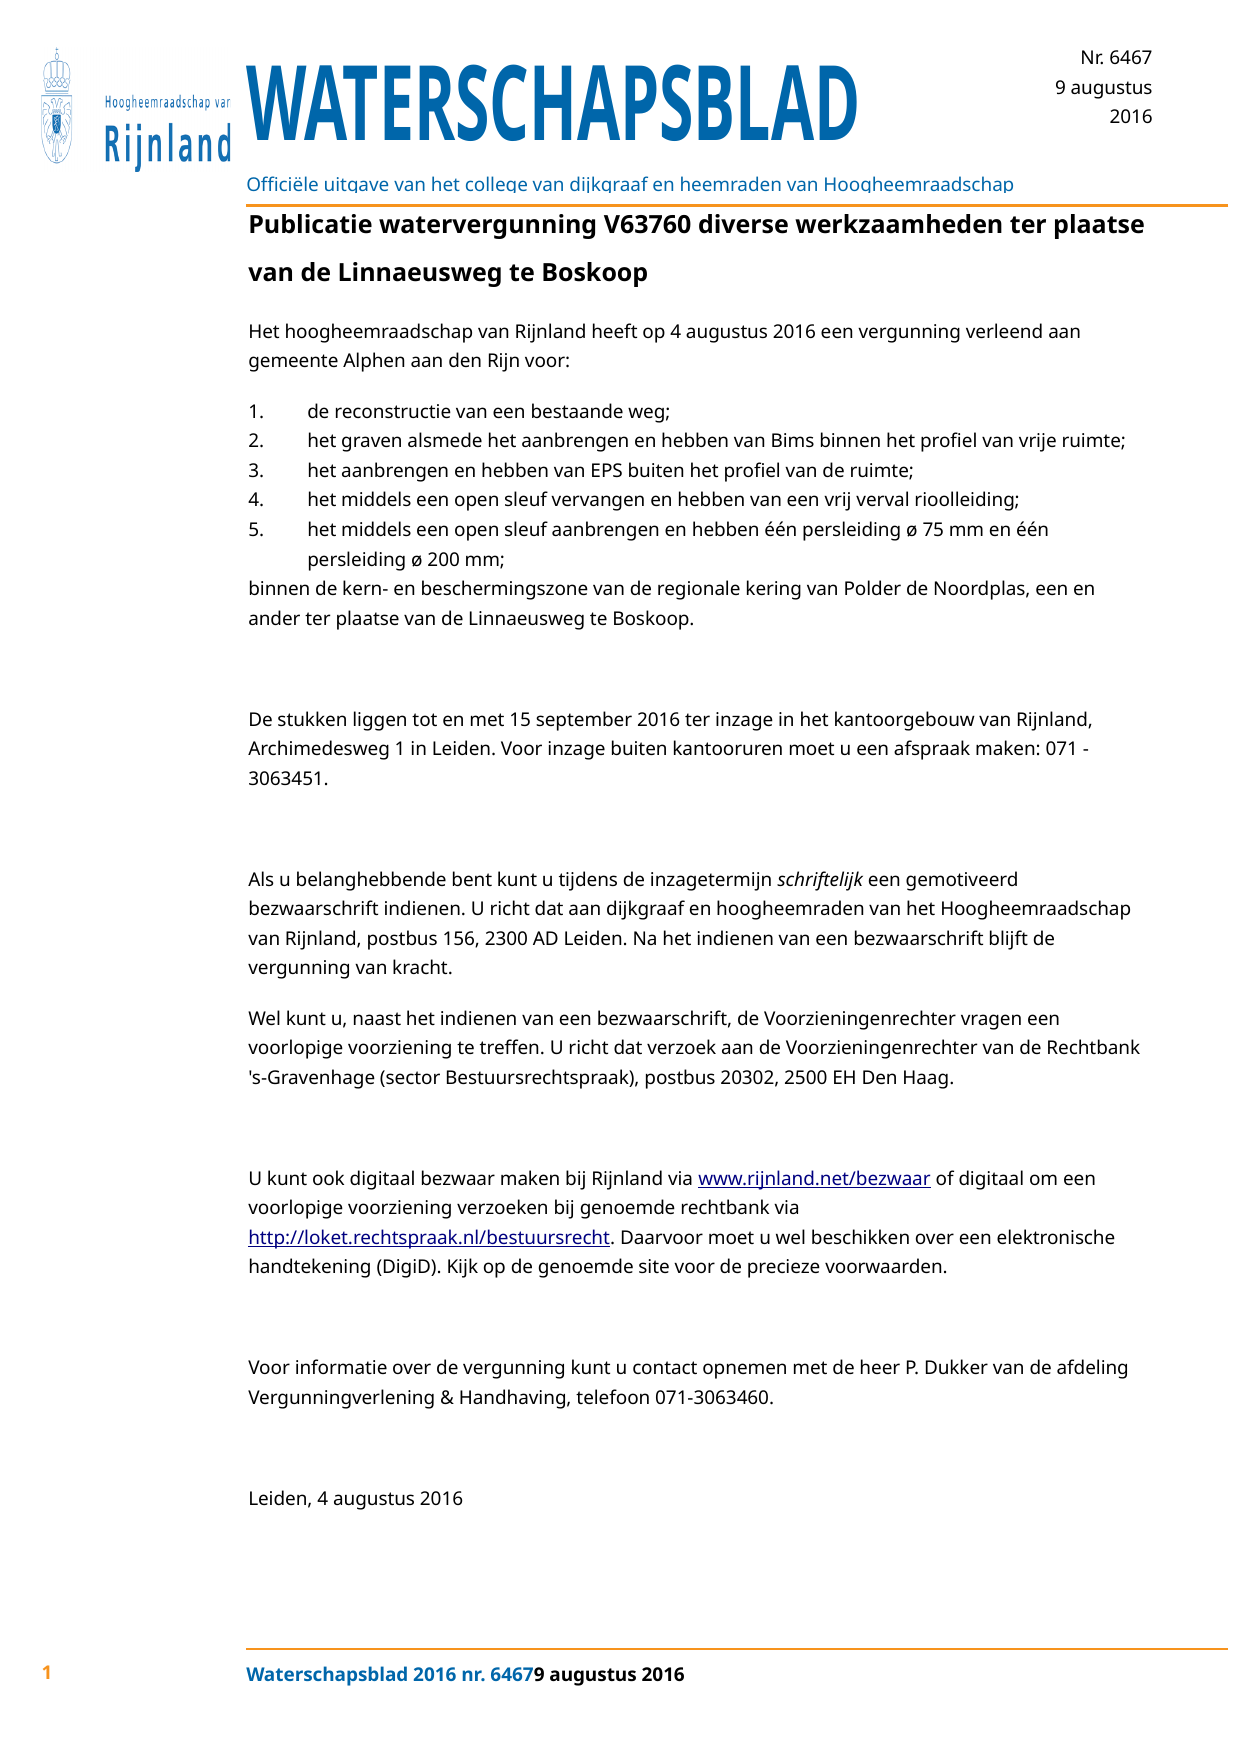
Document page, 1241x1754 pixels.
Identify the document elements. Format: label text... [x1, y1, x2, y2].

list het graven alsmede het aanbrengen en hebben van Bims binnen het profiel van vrije ruimte; [248, 427, 1152, 453]
text De stukken liggen tot en met 15 september 2016 ter inzage in het kantoorgebouw van Rijnland, Archimedesweg 1 in Leiden. Voor inzage buiten kantooruren moet u een afspraak maken: 071 - 3063451. [248, 706, 1152, 791]
text Leiden, 4 augustus 2016 [248, 1485, 1152, 1511]
text Wel kunt u, naast het indienen van een bezwaarschrift, de Voorzieningenrechter vragen een voorlopige voorziening te treffen. U richt dat verzoek aan de Voorzieningenrechter van de Rechtbank 's-Gravenhage (sector Bestuursrechtspraak), postbus 20302, 2500 EH Den Haag. [248, 1005, 1152, 1090]
picture [41, 47, 231, 172]
list het middels een open sleuf aanbrengen en hebben één persleiding ø 75 mm en één persleiding ø 200 mm; [248, 516, 1152, 572]
text U kunt ook digitaal bezwaar maken bij Rijnland via www.rijnland.net/bezwaar of digitaal om een voorlopige voorziening verzoeken bij genoemde rechtbank via http://loket.rechtspraak.nl/bestuursrecht. Daarvoor moet u wel beschikken over een elektronische handtekening (DigiD). Kijk op de genoemde site voor de precieze voorwaarden. [248, 1165, 1152, 1279]
text Als u belanghebbende bent kunt u tijdens de inzagetermijn schriftelijk een gemotiveerd bezwaarschrift indienen. U richt dat aan dijkgraaf en hoogheemraden van het Hoogheemraadschap van Rijnland, postbus 156, 2300 AD Leiden. Na het indienen van een bezwaarschrift blijft de vergunning van kracht. [248, 866, 1152, 980]
text Het hoogheemraadschap van Rijnland heeft op 4 augustus 2016 een vergunning verleend aan gemeente Alphen aan den Rijn voor: [248, 318, 1152, 373]
list het aanbrengen en hebben van EPS buiten het profiel van de ruimte; [248, 457, 1152, 483]
list de reconstructie van een bestaande weg; [248, 398, 1152, 424]
text Voor informatie over de vergunning kunt u contact opnemen met de heer P. Dukker van de afdeling Vergunningverlening & Handhaving, telefoon 071-3063460. [248, 1354, 1152, 1410]
text binnen de kern- en beschermingszone van de regionale kering van Polder de Noordplas, een en ander ter plaatse van de Linnaeusweg te Boskoop. [248, 575, 1152, 631]
list het middels een open sleuf vervangen en hebben van een vrij verval rioolleiding; [248, 487, 1152, 512]
text Publicatie watervergunning V63760 diverse werkzaamheden ter plaatse van de Linnaeusweg te Boskoop [248, 207, 1152, 288]
